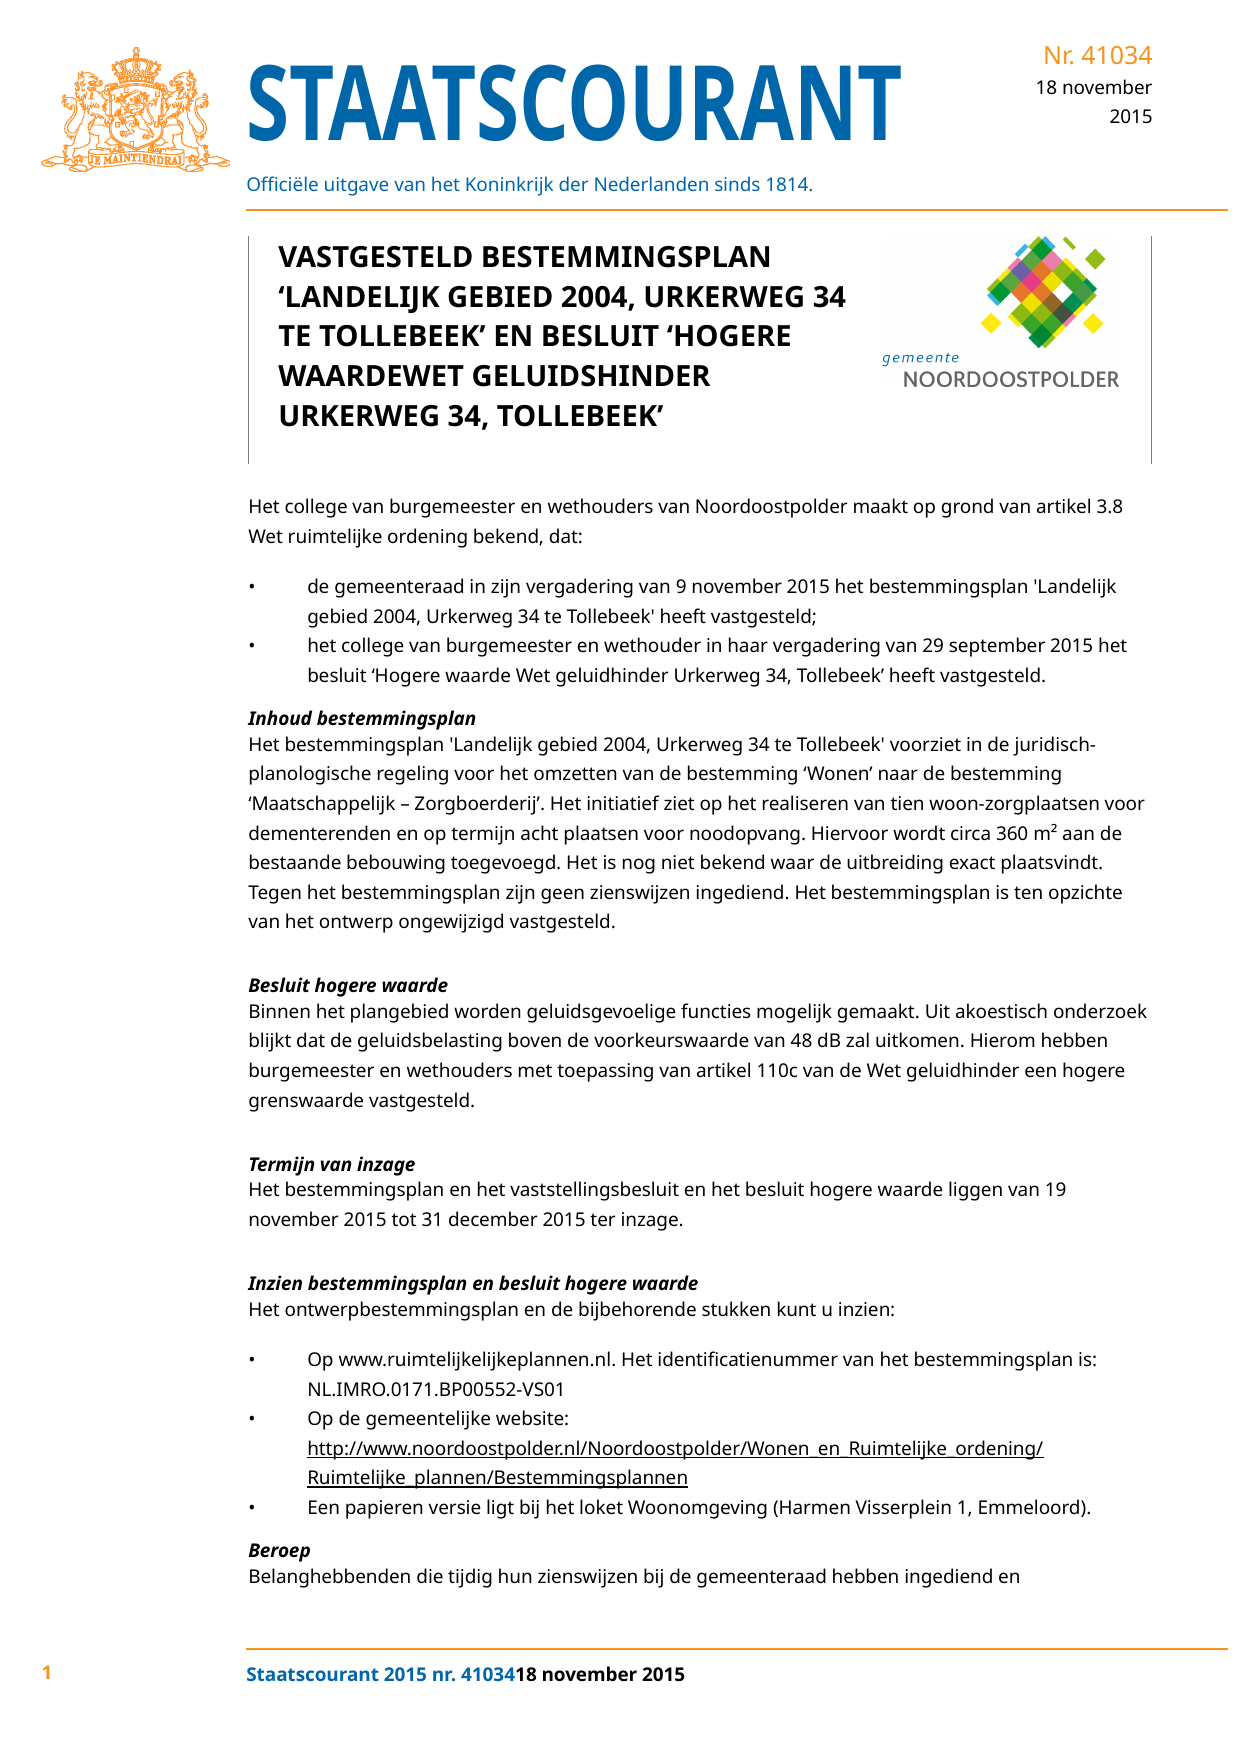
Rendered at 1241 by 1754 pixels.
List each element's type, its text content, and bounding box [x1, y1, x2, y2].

picture [882, 236, 1119, 387]
text Binnen het plangebied worden geluidsgevoelige functies mogelijk gemaakt. Uit akoestisch onderzoek blijkt dat de geluidsbelasting boven de voorkeurswaarde van 48 dB zal uitkomen. Hierom hebben burgemeester en wethouders met toepassing van artikel 110c van de Wet geluidhinder een hogere grenswaarde vastgesteld. [248, 998, 1152, 1113]
picture [41, 47, 231, 172]
list Op www.ruimtelijkelijkeplannen.nl. Het identificatienummer van het bestemmingsplan is: NL.IMRO.0171.BP00552-VS01 [248, 1346, 1152, 1402]
text Het bestemmingsplan en het vaststellingsbesluit en het besluit hogere waarde liggen van 19 november 2015 tot 31 december 2015 ter inzage. [248, 1177, 1152, 1232]
list Op de gemeentelijke website: http://www.noordoostpolder.nl/Noordoostpolder/Wonen_en_Ruimtelijke_ordening/Ruimtelijke_plannen/Bestemmingsplannen [248, 1405, 1152, 1490]
text Termijn van inzage [248, 1151, 1152, 1177]
list de gemeenteraad in zijn vergadering van 9 november 2015 het bestemmingsplan 'Landelijk gebied 2004, Urkerweg 34 te Tollebeek' heeft vastgesteld; [248, 573, 1152, 629]
list het college van burgemeester en wethouder in haar vergadering van 29 september 2015 het besluit ‘Hogere waarde Wet geluidhinder Urkerweg 34, Tollebeek’ heeft vastgesteld. [248, 632, 1152, 688]
text Inhoud bestemmingsplan [248, 705, 1152, 731]
text Het ontwerpbestemmingsplan en de bijbehorende stukken kunt u inzien: [248, 1296, 1152, 1322]
text Beroep [248, 1537, 1152, 1563]
table_header [850, 236, 1151, 464]
table_header VASTGESTELD BESTEMMINGSPLAN ‘LANDELIJK GEBIED 2004, URKERWEG 34 TE TOLLEBEEK’ EN BESLUIT ‘HOGERE WAARDEWET GELUIDSHINDER URKERWEG 34, TOLLEBEEK’ [249, 236, 850, 464]
text Besluit hogere waarde [248, 972, 1152, 998]
text Belanghebbenden die tijdig hun zienswijzen bij de gemeenteraad hebben ingediend en [248, 1563, 1152, 1589]
text Het bestemmingsplan 'Landelijk gebied 2004, Urkerweg 34 te Tollebeek' voorziet in de juridisch-planologische regeling voor het omzetten van de bestemming ‘Wonen’ naar de bestemming ‘Maatschappelijk – Zorgboerderij’. Het initiatief ziet op het realiseren van tien woon-zorgplaatsen voor dementerenden en op termijn acht plaatsen voor noodopvang. Hiervoor wordt circa 360 m² aan de bestaande bebouwing toegevoegd. Het is nog niet bekend waar de uitbreiding exact plaatsvindt. Tegen het bestemmingsplan zijn geen zienswijzen ingediend. Het bestemmingsplan is ten opzichte van het ontwerp ongewijzigd vastgesteld. [248, 731, 1152, 934]
text Inzien bestemmingsplan en besluit hogere waarde [248, 1270, 1152, 1296]
list Een papieren versie ligt bij het loket Woonomgeving (Harmen Visserplein 1, Emmeloord). [248, 1494, 1152, 1520]
text Het college van burgemeester en wethouders van Noordoostpolder maakt op grond van artikel 3.8 Wet ruimtelijke ordening bekend, dat: [248, 493, 1152, 549]
